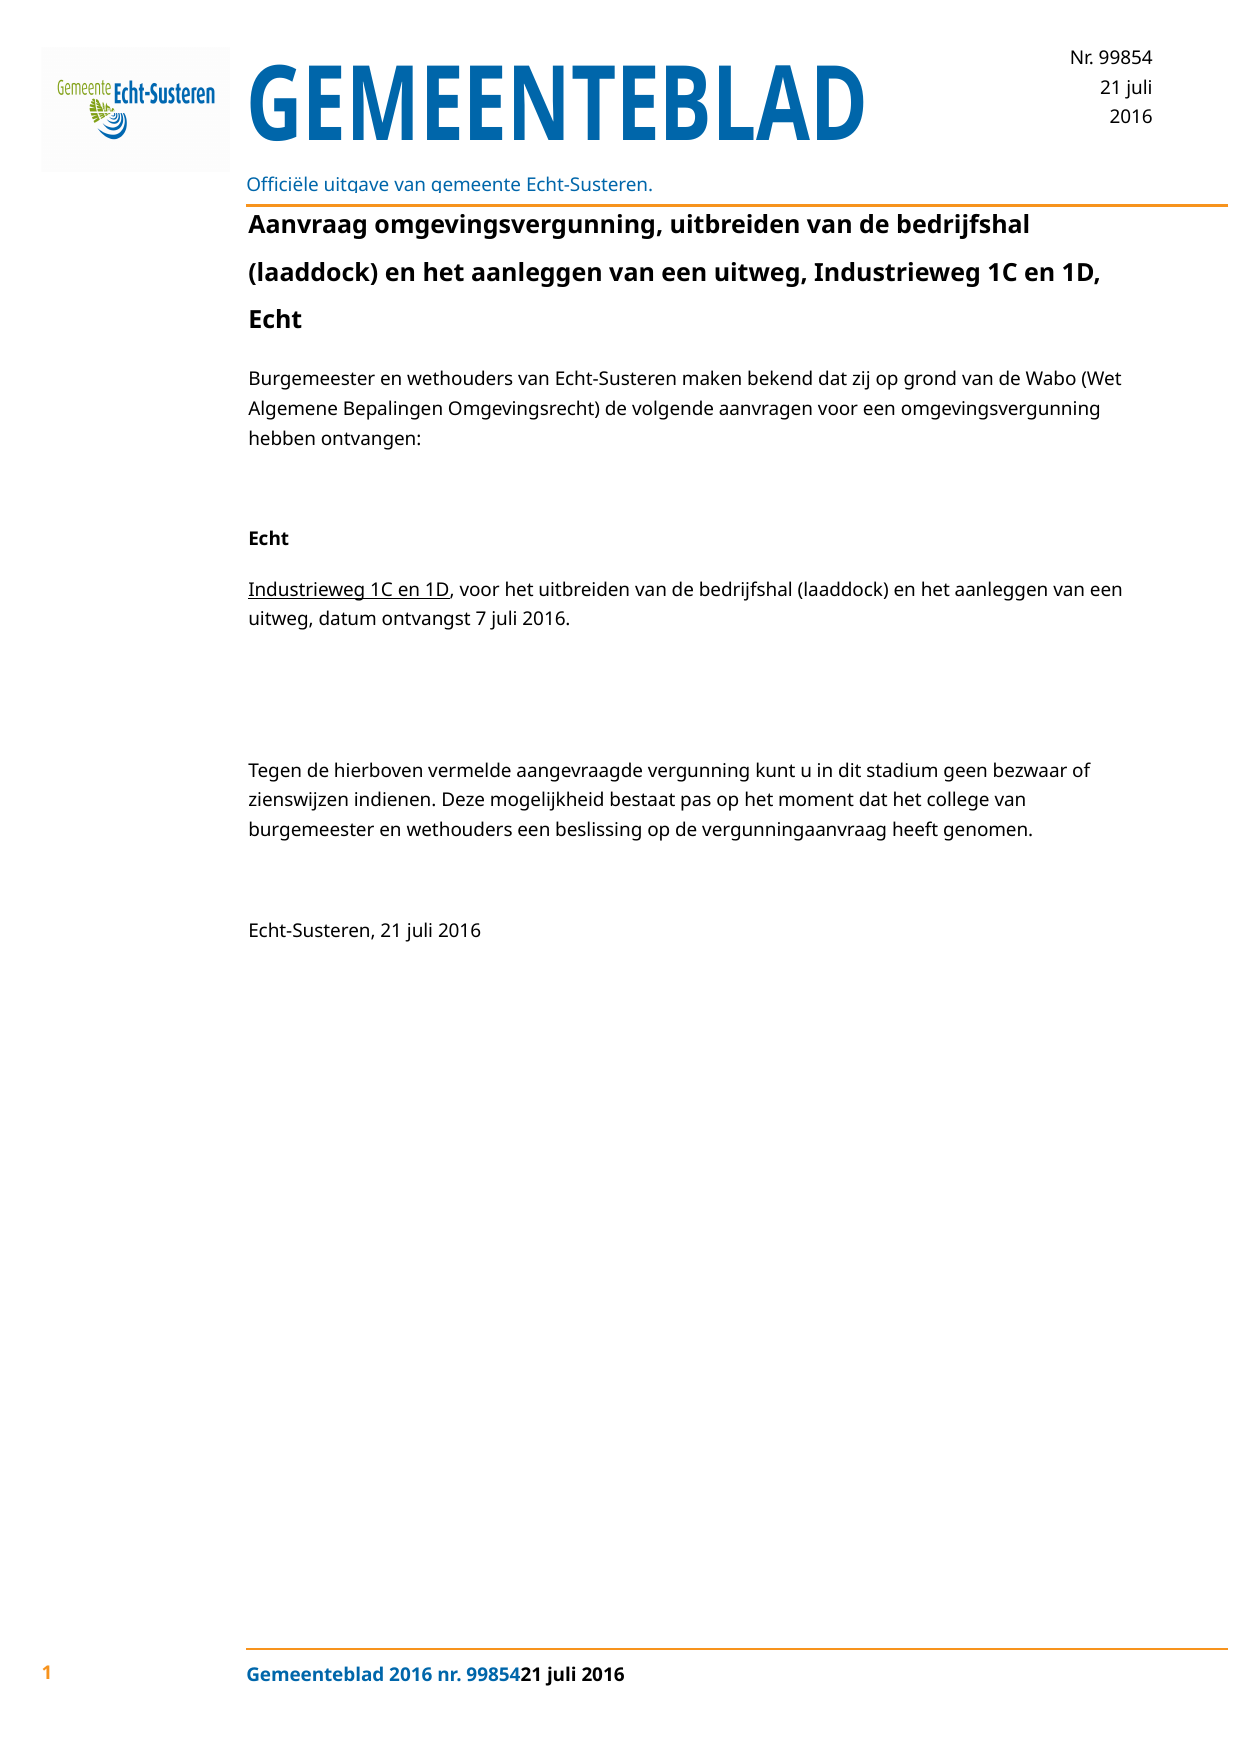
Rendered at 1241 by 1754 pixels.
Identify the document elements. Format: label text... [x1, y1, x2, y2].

text Industrieweg 1C en 1D, voor het uitbreiden van de bedrijfshal (laaddock) en het aanleggen van een uitweg, datum ontvangst 7 juli 2016. [248, 576, 1152, 631]
picture [41, 47, 231, 172]
text Echt-Susteren, 21 juli 2016 [248, 917, 1152, 942]
text Tegen de hierboven vermelde aangevraagde vergunning kunt u in dit stadium geen bezwaar of zienswijzen indienen. Deze mogelijkheid bestaat pas op het moment dat het college van burgemeester en wethouders een beslissing op de vergunningaanvraag heeft genomen. [248, 757, 1152, 842]
text Aanvraag omgevingsvergunning, uitbreiden van de bedrijfshal (laaddock) en het aanleggen van een uitweg, Industrieweg 1C en 1D, Echt [248, 207, 1152, 336]
text Burgemeester en wethouders van Echt-Susteren maken bekend dat zij op grond van de Wabo (Wet Algemene Bepalingen Omgevingsrecht) de volgende aanvragen voor een omgevingsvergunning hebben ontvangen: [248, 366, 1152, 450]
text Echt [248, 526, 1152, 551]
